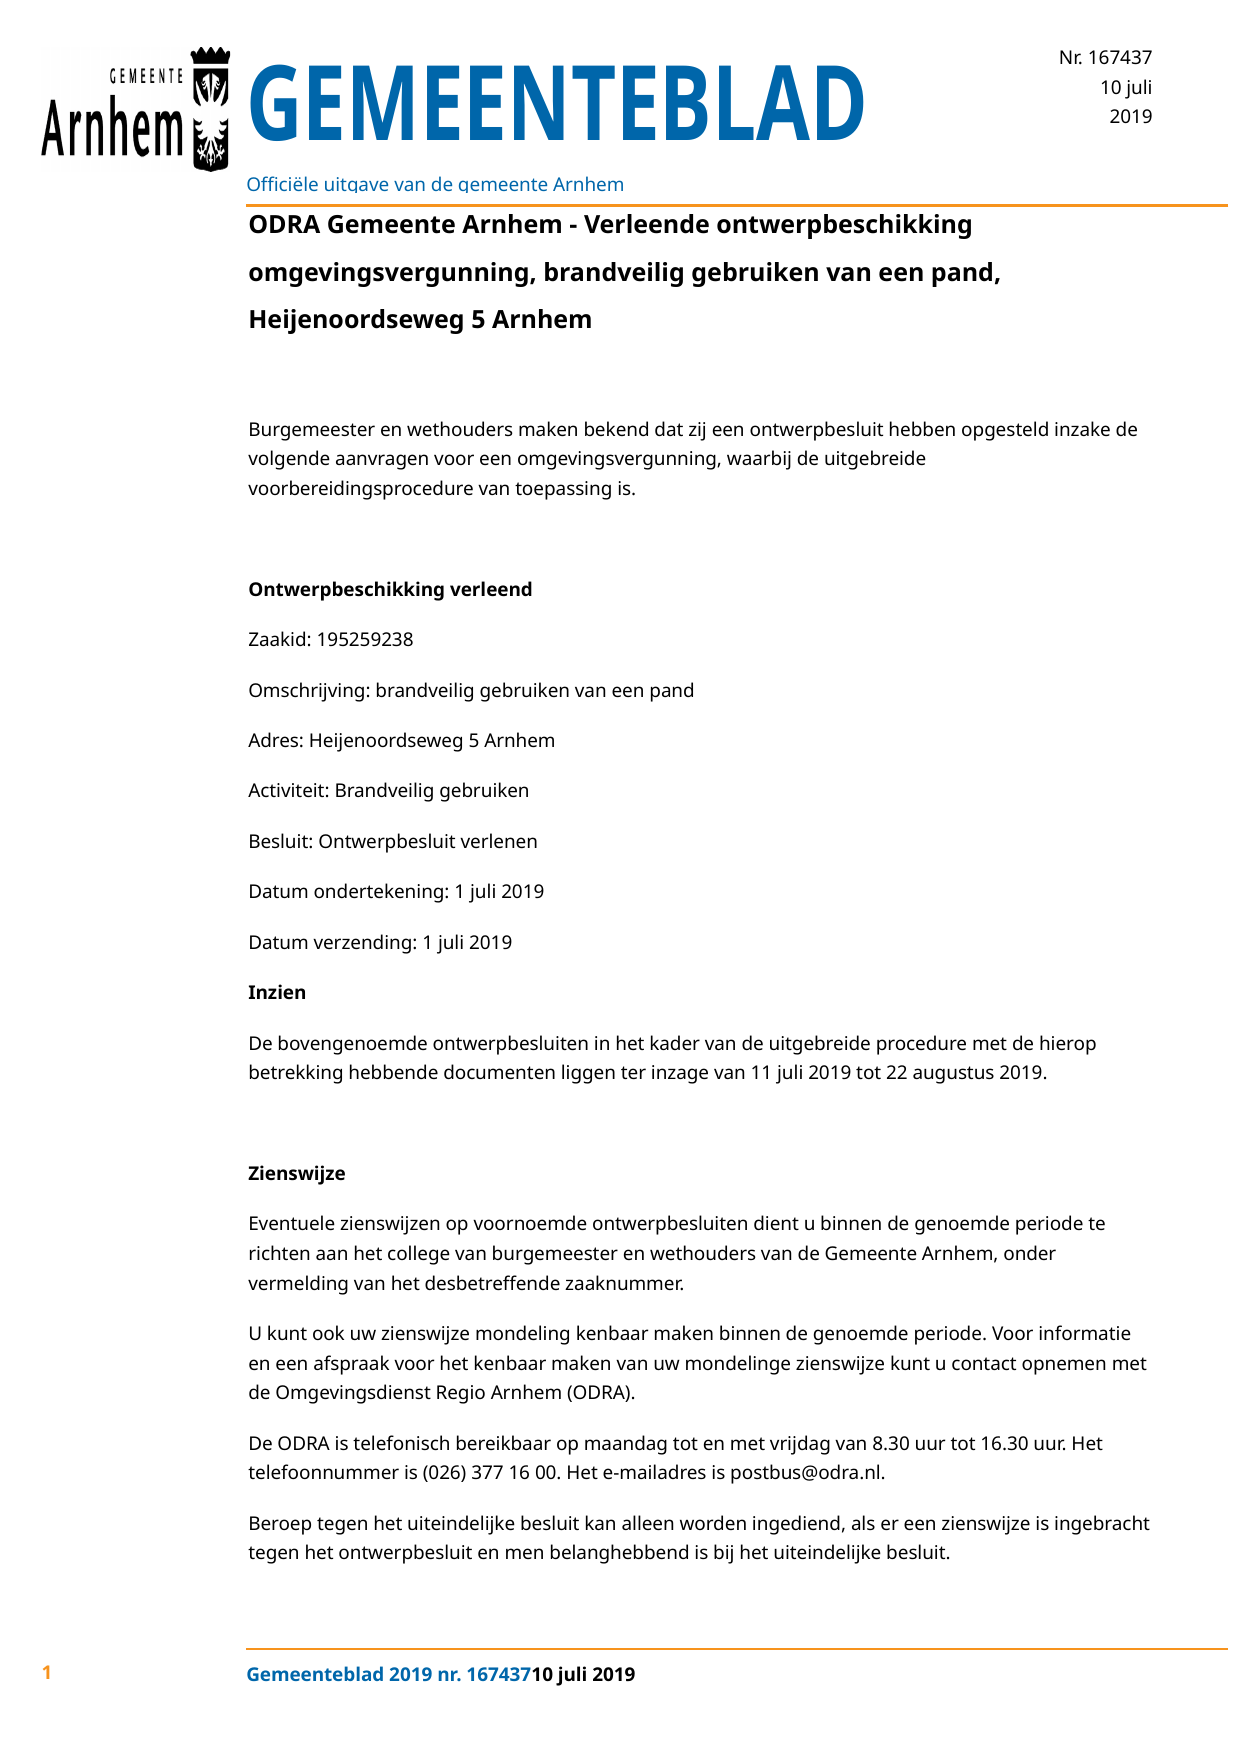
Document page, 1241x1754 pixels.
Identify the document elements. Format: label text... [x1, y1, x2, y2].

text Activiteit: Brandveilig gebruiken [248, 778, 1152, 803]
text Datum ondertekening: 1 juli 2019 [248, 878, 1152, 904]
text Omschrijving: brandveilig gebruiken van een pand [248, 677, 1152, 702]
text U kunt ook uw zienswijze mondeling kenbaar maken binnen de genoemde periode. Voor informatie en een afspraak voor het kenbaar maken van uw mondelinge zienswijze kunt u contact opnemen met de Omgevingsdienst Regio Arnhem (ODRA). [248, 1320, 1152, 1405]
text Ontwerpbeschikking verleend [248, 576, 1152, 602]
text Datum verzending: 1 juli 2019 [248, 929, 1152, 954]
text Zienswijze [248, 1160, 1152, 1186]
text Zaakid: 195259238 [248, 626, 1152, 652]
text ODRA Gemeente Arnhem - Verleende ontwerpbeschikking omgevingsvergunning, brandveilig gebruiken van een pand, Heijenoordseweg 5 Arnhem [248, 207, 1152, 336]
text Eventuele zienswijzen op voornoemde ontwerpbesluiten dient u binnen de genoemde periode te richten aan het college van burgemeester en wethouders van de Gemeente Arnhem, onder vermelding van het desbetreffende zaaknummer. [248, 1211, 1152, 1295]
text De ODRA is telefonisch bereikbaar op maandag tot en met vrijdag van 8.30 uur tot 16.30 uur. Het telefoonnummer is (026) 377 16 00. Het e-mailadres is postbus@odra.nl. [248, 1430, 1152, 1485]
text De bovengenoemde ontwerpbesluiten in het kader van de uitgebreide procedure met de hierop betrekking hebbende documenten liggen ter inzage van 11 juli 2019 tot 22 augustus 2019. [248, 1030, 1152, 1085]
picture [41, 47, 231, 172]
text Besluit: Ontwerpbesluit verlenen [248, 828, 1152, 854]
text Adres: Heijenoordseweg 5 Arnhem [248, 727, 1152, 753]
text Burgemeester en wethouders maken bekend dat zij een ontwerpbesluit hebben opgesteld inzake de volgende aanvragen voor een omgevingsvergunning, waarbij de uitgebreide voorbereidingsprocedure van toepassing is. [248, 416, 1152, 501]
text Inzien [248, 979, 1152, 1005]
text Beroep tegen het uiteindelijke besluit kan alleen worden ingediend, als er een zienswijze is ingebracht tegen het ontwerpbesluit en men belanghebbend is bij het uiteindelijke besluit. [248, 1510, 1152, 1565]
